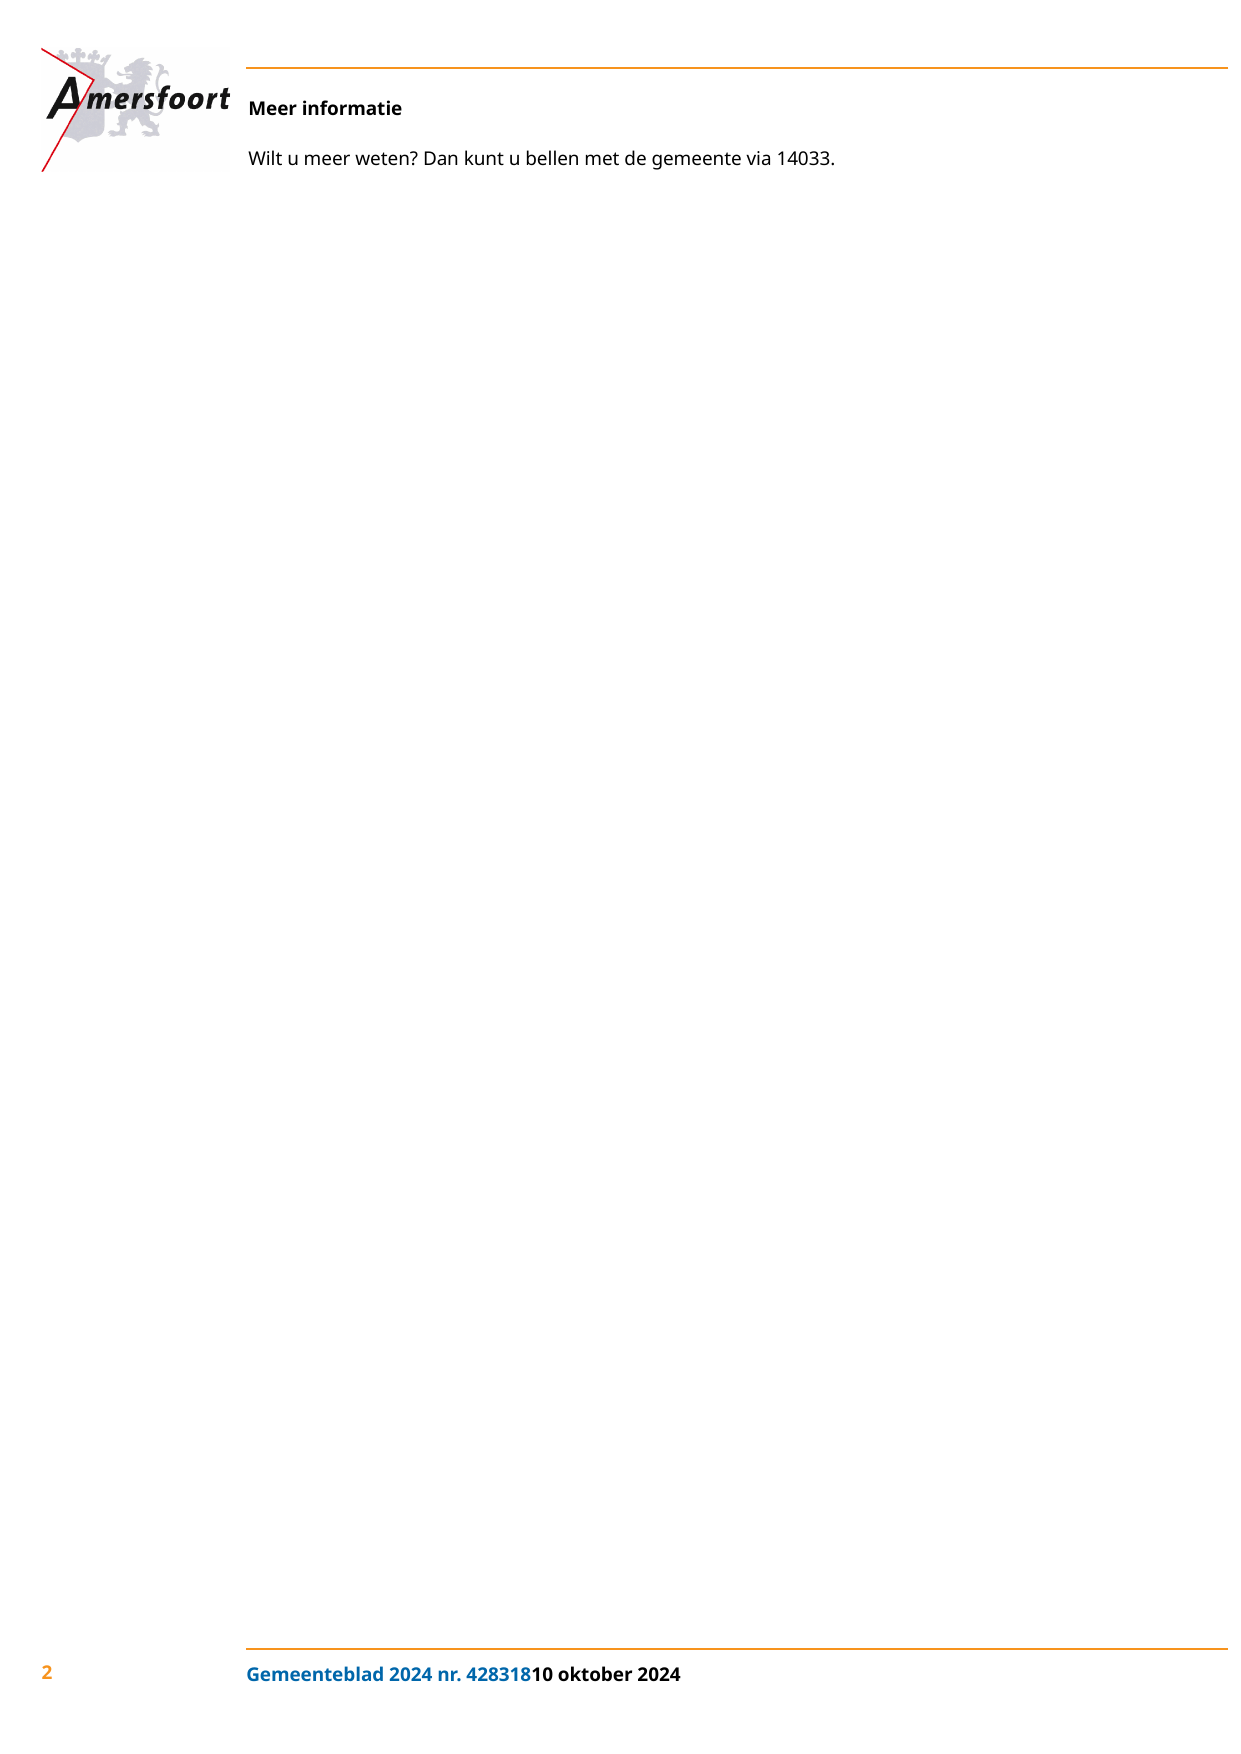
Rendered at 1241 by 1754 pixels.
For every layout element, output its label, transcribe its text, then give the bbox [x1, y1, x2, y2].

text Meer informatie [248, 95, 1152, 121]
picture [41, 47, 231, 172]
text Wilt u meer weten? Dan kunt u bellen met de gemeente via 14033. [248, 145, 1152, 171]
